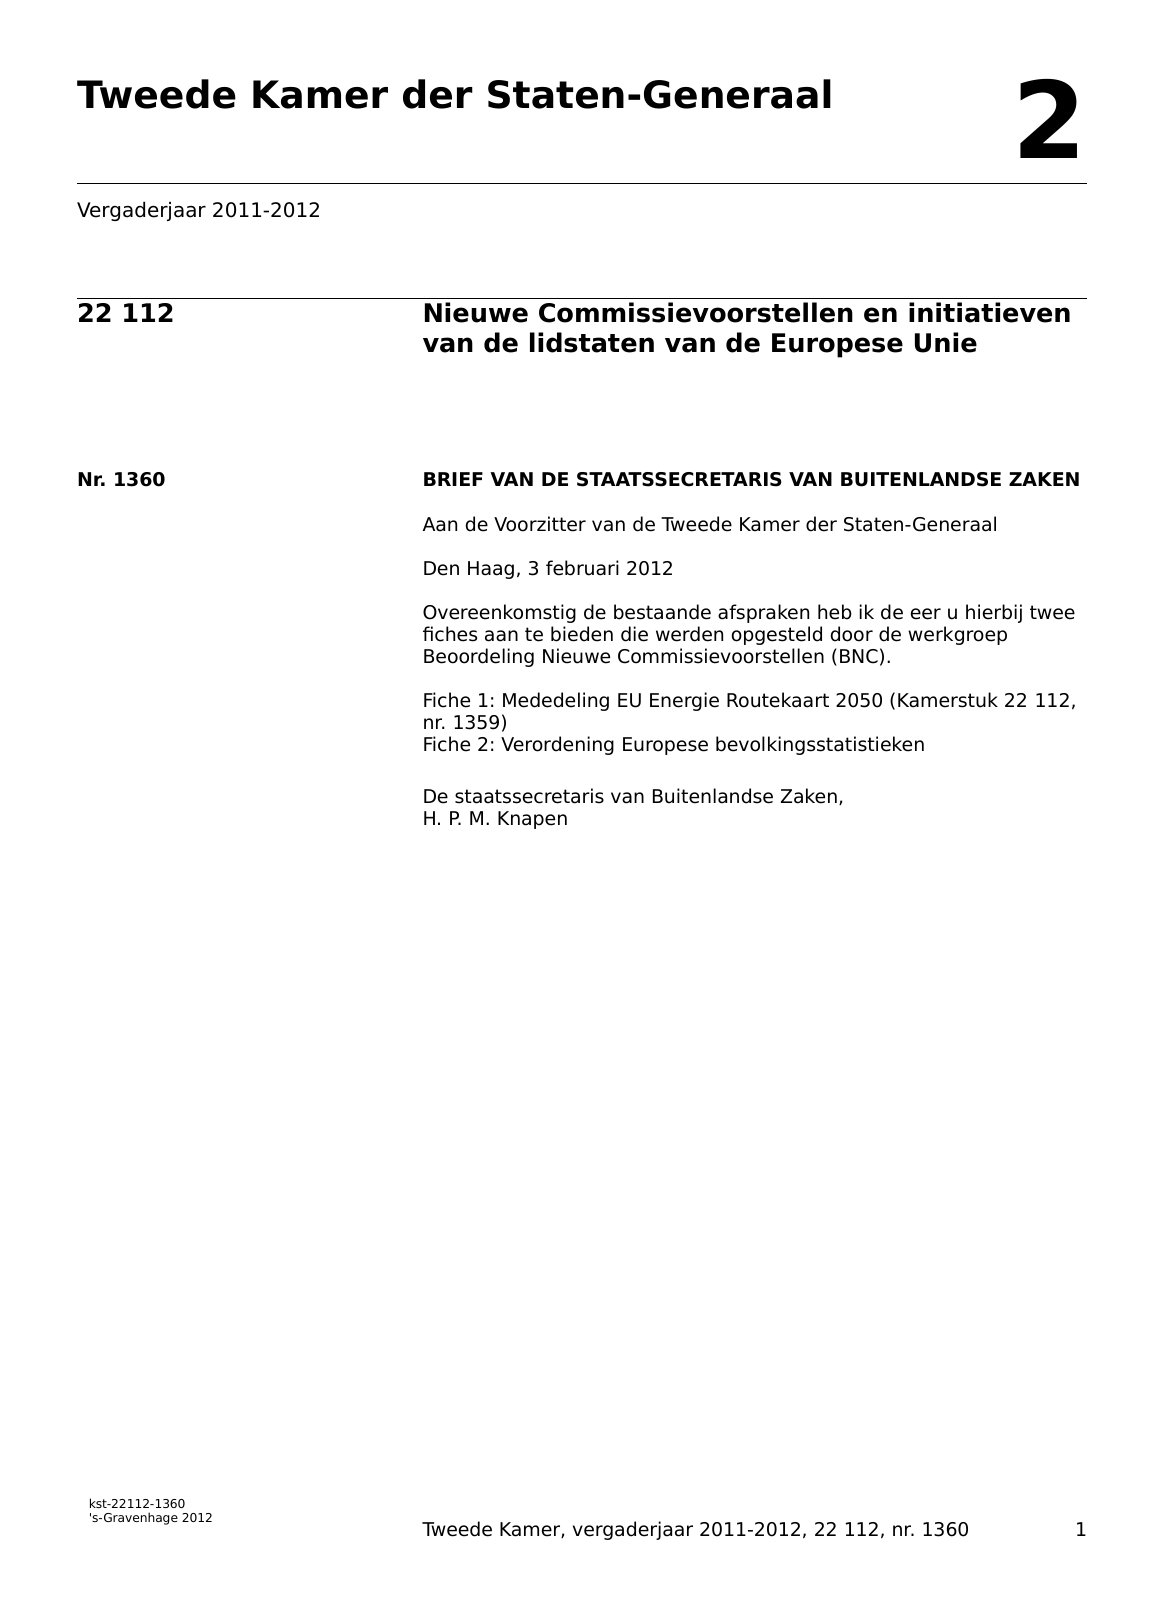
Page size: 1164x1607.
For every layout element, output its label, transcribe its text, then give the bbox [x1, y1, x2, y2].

text kst-22112-1360 [88, 1497, 323, 1511]
text Overeenkomstig de bestaande afspraken heb ik de eer u hierbij twee fiches aan te bieden die werden opgesteld door de werkgroep Beoordeling Nieuwe Commissievoorstellen (BNC). [422, 602, 1087, 668]
text 's-Gravenhage 2012 [88, 1511, 323, 1525]
table_header Tweede Kamer der Staten-Generaal [77, 59, 886, 183]
text De staatssecretaris van Buitenlandse Zaken, H. P. M. Knapen [422, 786, 1087, 830]
table_header 2 [886, 59, 1087, 183]
table_cell Vergaderjaar 2011-2012 [77, 184, 1087, 298]
subtitle Nr. 1360 BRIEF VAN DE STAATSSECRETARIS VAN BUITENLANDSE ZAKEN [77, 469, 1087, 491]
text Fiche 1: Mededeling EU Energie Routekaart 2050 (Kamerstuk 22 112, nr. 1359) [422, 690, 1087, 734]
text Fiche 2: Verordening Europese bevolkingsstatistieken [422, 734, 1087, 756]
subtitle 22 112 Nieuwe Commissievoorstellen en initiatieven van de lidstaten van de Europese Unie [77, 299, 1087, 358]
text Den Haag, 3 februari 2012 [422, 558, 1087, 580]
text Aan de Voorzitter van de Tweede Kamer der Staten-Generaal [422, 513, 1087, 536]
